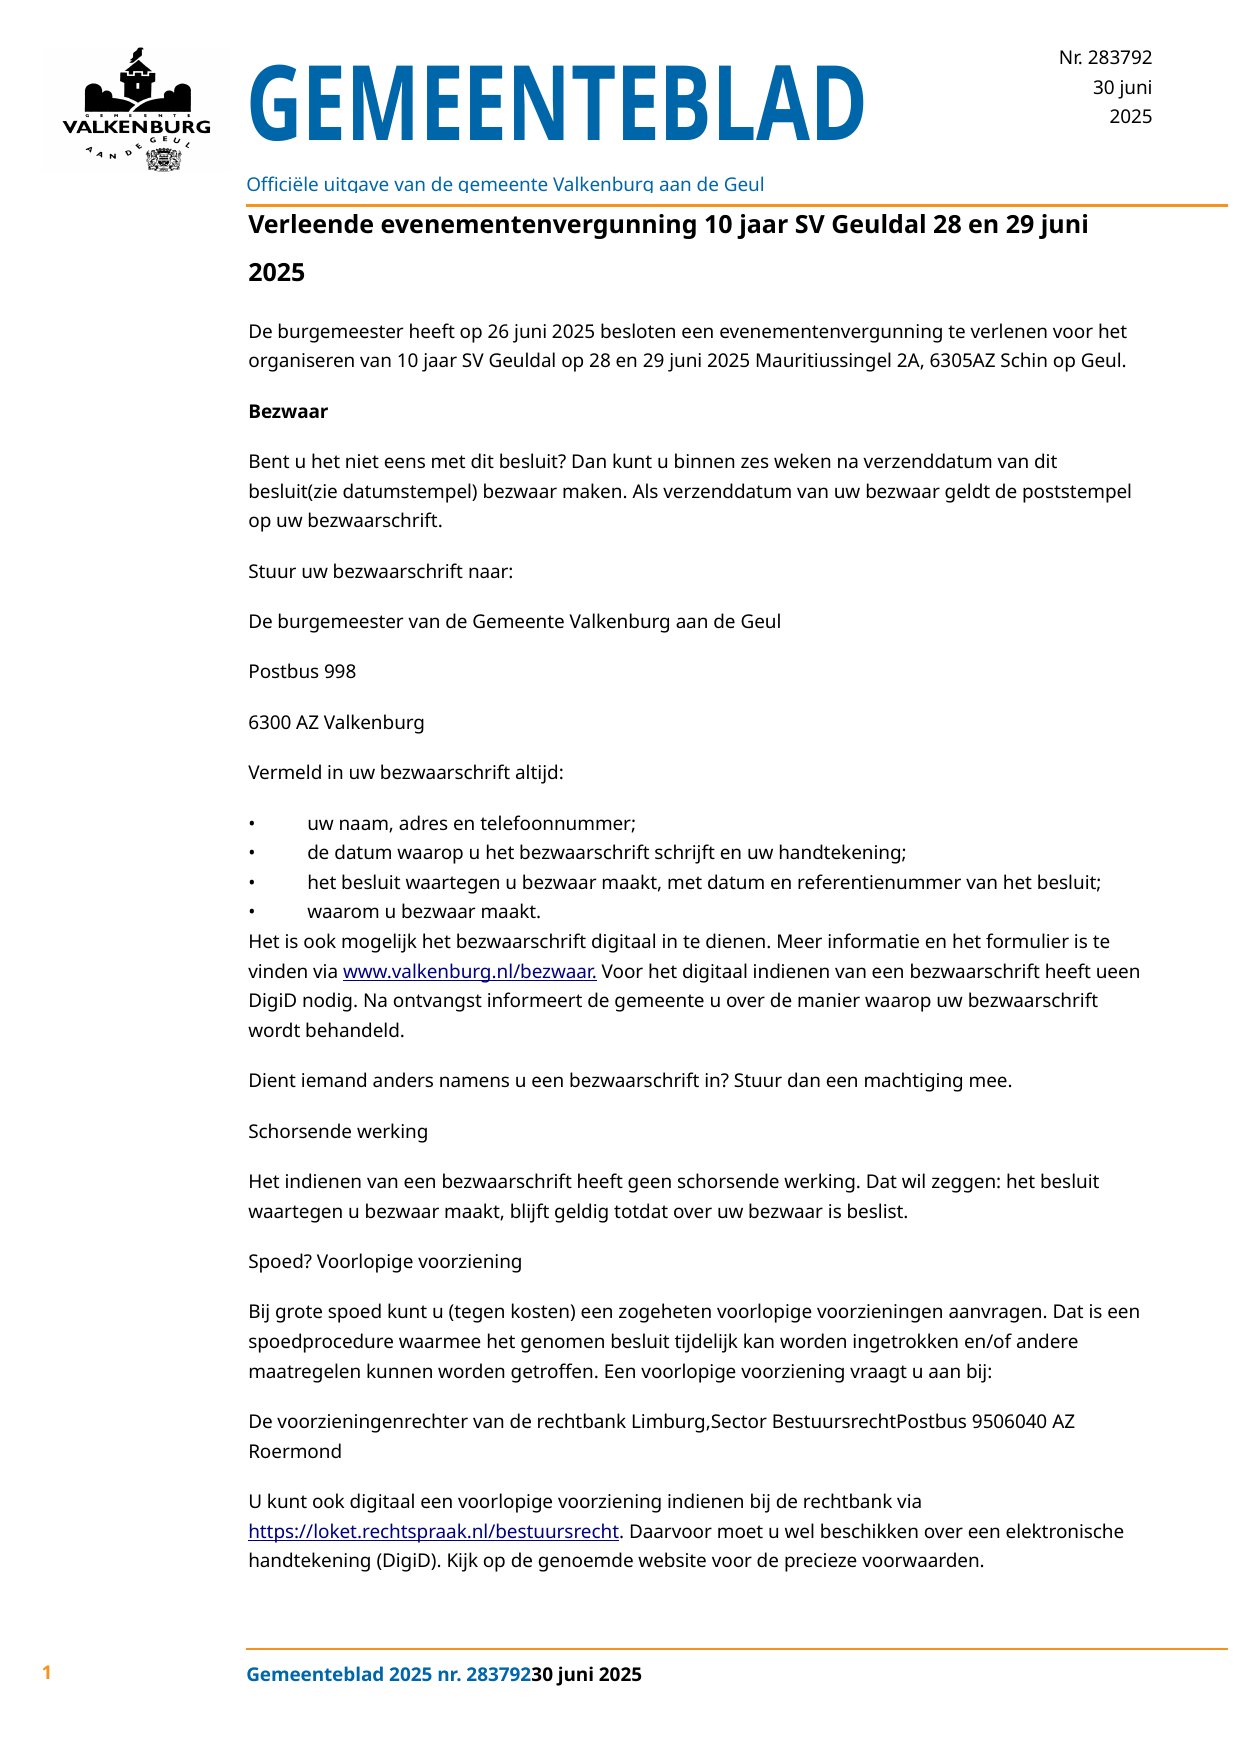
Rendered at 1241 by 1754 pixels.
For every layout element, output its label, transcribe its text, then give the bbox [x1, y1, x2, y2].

text U kunt ook digitaal een voorlopige voorziening indienen bij de rechtbank via https://loket.rechtspraak.nl/bestuursrecht. Daarvoor moet u wel beschikken over een elektronische handtekening (DigiD). Kijk op de genoemde website voor de precieze voorwaarden. [248, 1488, 1152, 1573]
picture [41, 47, 231, 172]
list de datum waarop u het bezwaarschrift schrijft en uw handtekening; [248, 839, 1152, 865]
text Postbus 998 [248, 659, 1152, 684]
text Dient iemand anders namens u een bezwaarschrift in? Stuur dan een machtiging mee. [248, 1067, 1152, 1093]
text Het is ook mogelijk het bezwaarschrift digitaal in te dienen. Meer informatie en het formulier is te vinden via www.valkenburg.nl/bezwaar. Voor het digitaal indienen van een bezwaarschrift heeft ueen DigiD nodig. Na ontvangst informeert de gemeente u over de manier waarop uw bezwaarschrift wordt behandeld. [248, 928, 1152, 1043]
text Bent u het niet eens met dit besluit? Dan kunt u binnen zes weken na verzenddatum van dit besluit(zie datumstempel) bezwaar maken. Als verzenddatum van uw bezwaar geldt de poststempel op uw bezwaarschrift. [248, 448, 1152, 533]
text De burgemeester heeft op 26 juni 2025 besloten een evenementenvergunning te verlenen voor het organiseren van 10 jaar SV Geuldal op 28 en 29 juni 2025 Mauritiussingel 2A, 6305AZ Schin op Geul. [248, 318, 1152, 373]
text Vermeld in uw bezwaarschrift altijd: [248, 759, 1152, 785]
list waarom u bezwaar maakt. [248, 899, 1152, 924]
text De voorzieningenrechter van de rechtbank Limburg,Sector BestuursrechtPostbus 9506040 AZ Roermond [248, 1408, 1152, 1464]
list uw naam, adres en telefoonnummer; [248, 810, 1152, 836]
text 6300 AZ Valkenburg [248, 709, 1152, 735]
text Bezwaar [248, 398, 1152, 424]
text Bij grote spoed kunt u (tegen kosten) een zogeheten voorlopige voorzieningen aanvragen. Dat is een spoedprocedure waarmee het genomen besluit tijdelijk kan worden ingetrokken en/of andere maatregelen kunnen worden getroffen. Een voorlopige voorziening vraagt u aan bij: [248, 1299, 1152, 1384]
text De burgemeester van de Gemeente Valkenburg aan de Geul [248, 608, 1152, 634]
list het besluit waartegen u bezwaar maakt, met datum en referentienummer van het besluit; [248, 869, 1152, 895]
text Schorsende werking [248, 1118, 1152, 1144]
text Stuur uw bezwaarschrift naar: [248, 558, 1152, 584]
text Het indienen van een bezwaarschrift heeft geen schorsende werking. Dat wil zeggen: het besluit waartegen u bezwaar maakt, blijft geldig totdat over uw bezwaar is beslist. [248, 1168, 1152, 1224]
text Spoed? Voorlopige voorziening [248, 1248, 1152, 1274]
text Verleende evenementenvergunning 10 jaar SV Geuldal 28 en 29 juni 2025 [248, 207, 1152, 288]
